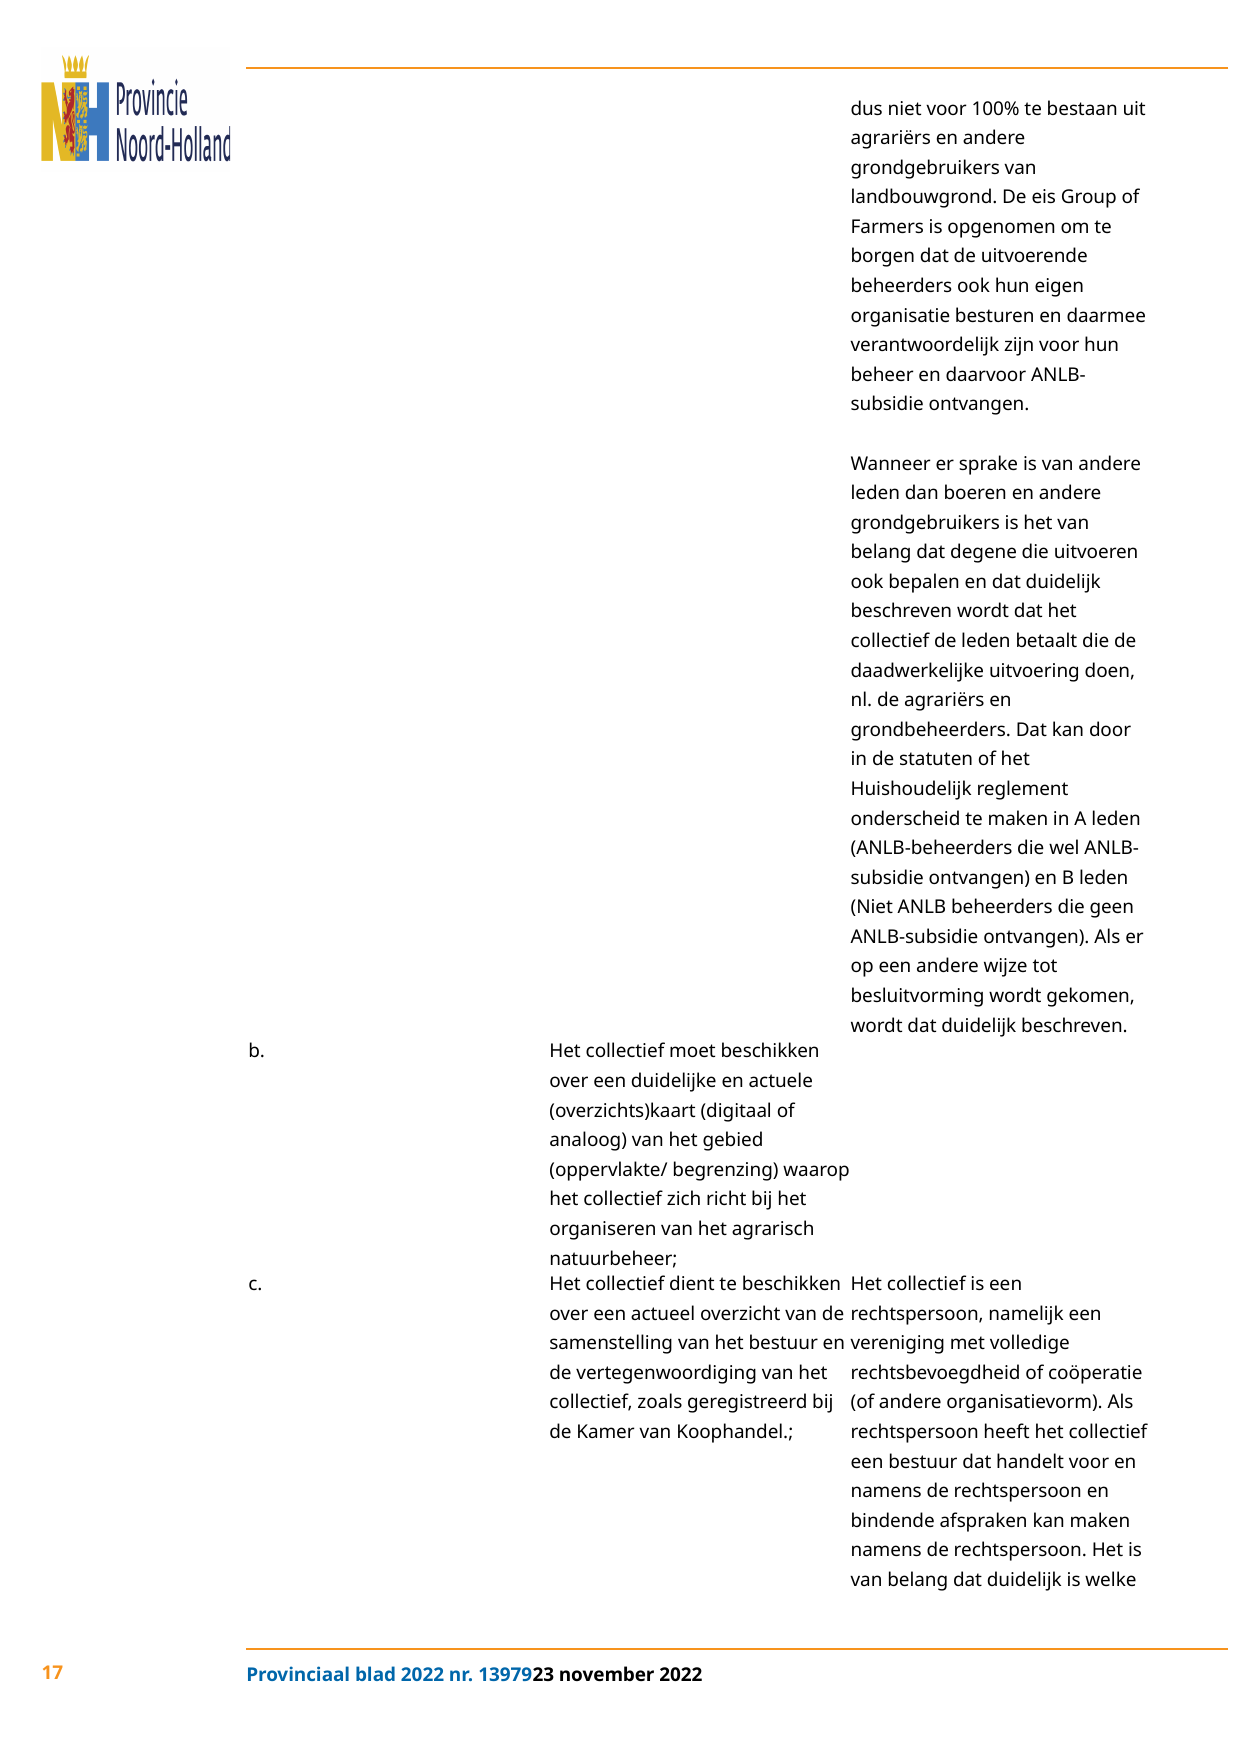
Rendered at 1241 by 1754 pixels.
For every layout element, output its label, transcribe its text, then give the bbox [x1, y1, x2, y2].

table_cell Het collectief is een rechtspersoon, namelijk een vereniging met volledige rechtsbevoegdheid of coöperatie (of andere organisatievorm). Als rechtspersoon heeft het collectief een bestuur dat handelt voor en namens de rechtspersoon en bindende afspraken kan maken namens de rechtspersoon. Het is van belang dat duidelijk is welke [850, 1270, 1152, 1592]
table_cell [549, 95, 850, 1038]
table_cell dus niet voor 100% te bestaan uit agrariërs en andere grondgebruikers van landbouwgrond. De eis Group of Farmers is opgenomen om te borgen dat de uitvoerende beheerders ook hun eigen organisatie besturen en daarmee verantwoordelijk zijn voor hun beheer en daarvoor ANLB-subsidie ontvangen. Wanneer er sprake is van andere leden dan boeren en andere grondgebruikers is het van belang dat degene die uitvoeren ook bepalen en dat duidelijk beschreven wordt dat het collectief de leden betaalt die de daadwerkelijke uitvoering doen, nl. de agrariërs en grondbeheerders. Dat kan door in de statuten of het Huishoudelijk reglement onderscheid te maken in A leden (ANLB-beheerders die wel ANLB-subsidie ontvangen) en B leden (Niet ANLB beheerders die geen ANLB-subsidie ontvangen). Als er op een andere wijze tot besluitvorming wordt gekomen, wordt dat duidelijk beschreven. [850, 95, 1152, 1038]
table_cell Het collectief dient te beschikken over een actueel overzicht van de samenstelling van het bestuur en de vertegenwoordiging van het collectief, zoals geregistreerd bij de Kamer van Koophandel.; [549, 1270, 850, 1592]
table_cell [850, 1038, 1152, 1270]
table_cell [248, 95, 549, 1038]
table_cell Het collectief moet beschikken over een duidelijke en actuele (overzichts)kaart (digitaal of analoog) van het gebied (oppervlakte/ begrenzing) waarop het collectief zich richt bij het organiseren van het agrarisch natuurbeheer; [549, 1038, 850, 1270]
picture [41, 47, 231, 172]
table_cell b. [248, 1038, 549, 1270]
table_cell c. [248, 1270, 549, 1592]
